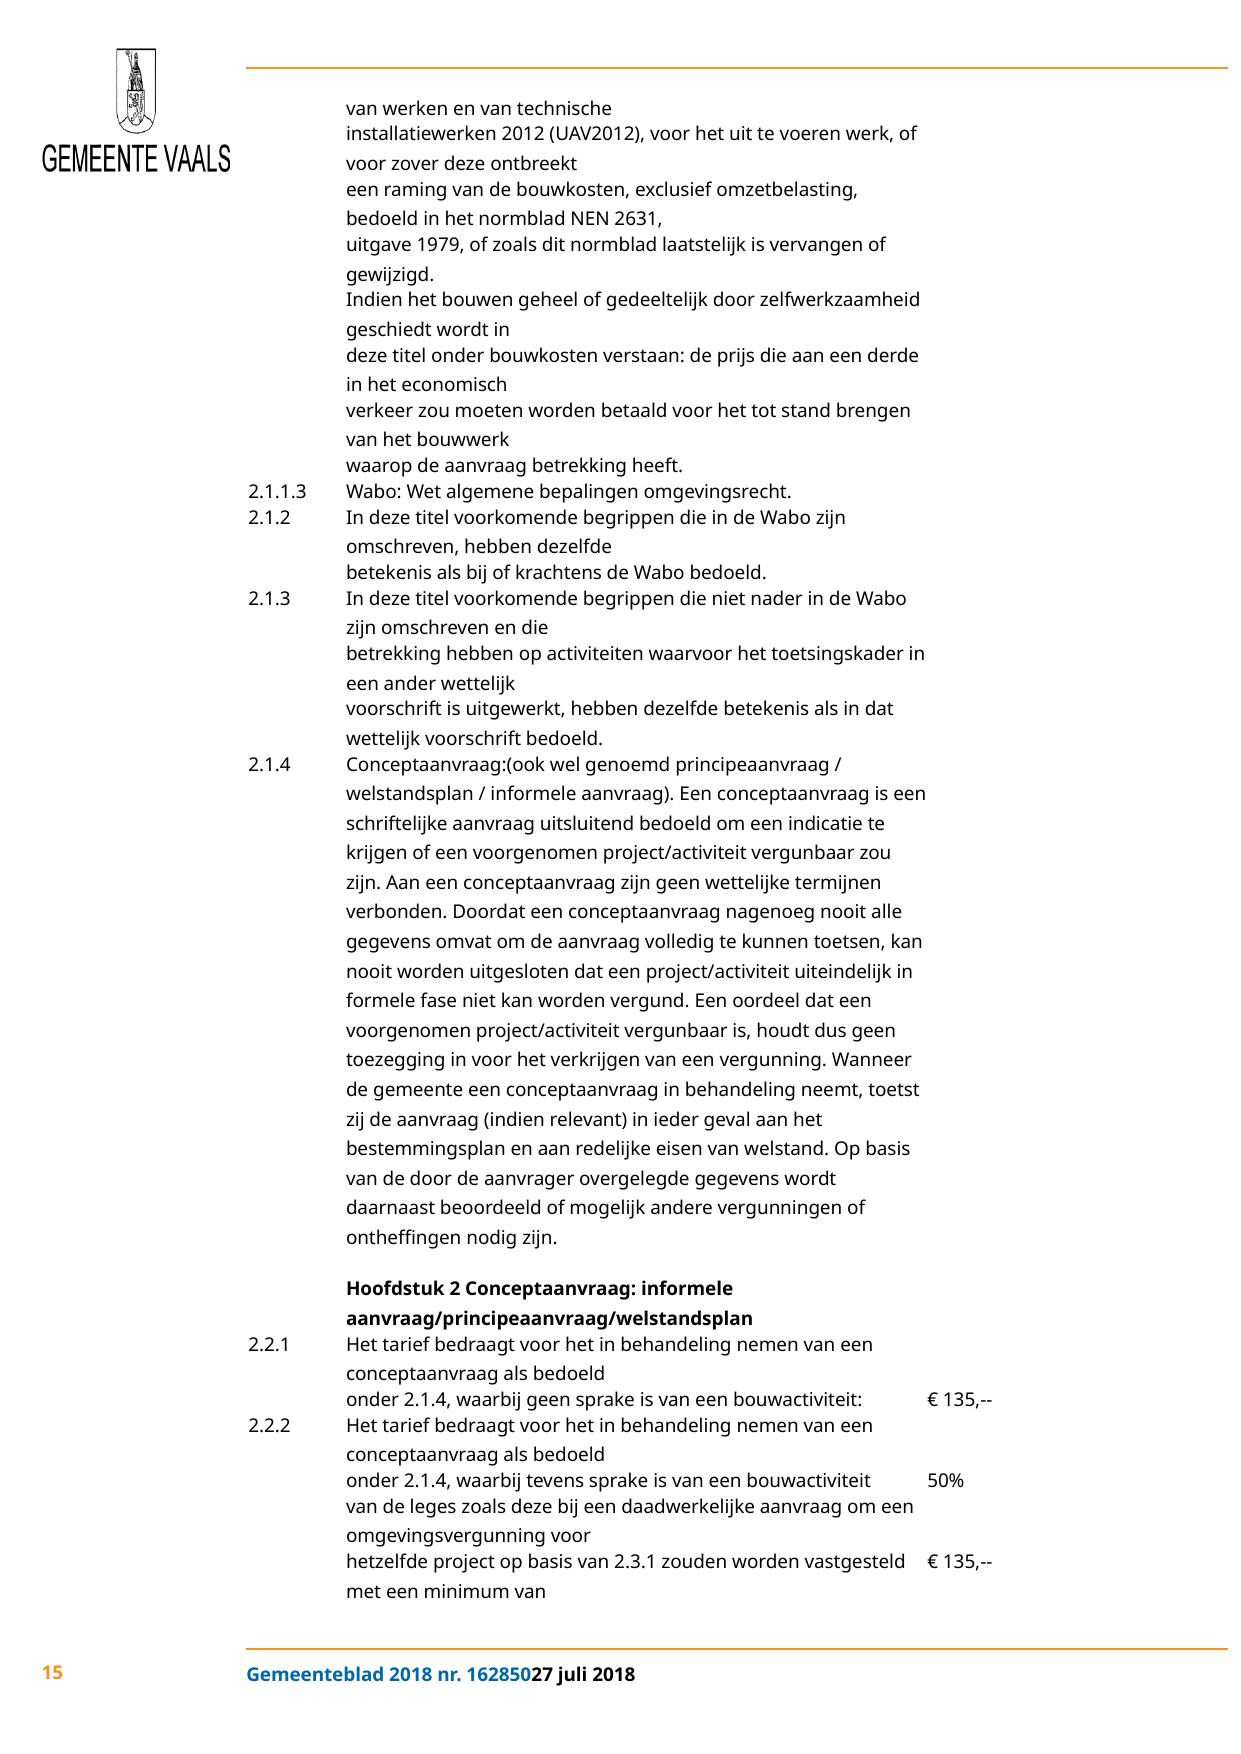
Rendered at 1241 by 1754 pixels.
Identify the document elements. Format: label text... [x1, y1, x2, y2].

table_cell [248, 176, 346, 231]
table_cell [927, 342, 1152, 397]
table_cell Conceptaanvraag:(ook wel genoemd principeaanvraag / welstandsplan / informele aanvraag). Een conceptaanvraag is een schriftelijke aanvraag uitsluitend bedoeld om een indicatie te krijgen of een voorgenomen project/activiteit vergunbaar zou zijn. Aan een conceptaanvraag zijn geen wettelijke termijnen verbonden. Doordat een conceptaanvraag nagenoeg nooit alle gegevens omvat om de aanvraag volledig te kunnen toetsen, kan nooit worden uitgesloten dat een project/activiteit uiteindelijk in formele fase niet kan worden vergund. Een oordeel dat een voorgenomen project/activiteit vergunbaar is, houdt dus geen toezegging in voor het verkrijgen van een vergunning. Wanneer de gemeente een conceptaanvraag in behandeling neemt, toetst zij de aanvraag (indien relevant) in ieder geval aan het bestemmingsplan en aan redelijke eisen van welstand. Op basis van de door de aanvrager overgelegde gegevens wordt daarnaast beoordeeld of mogelijk andere vergunningen of ontheffingen nodig zijn. [346, 751, 927, 1250]
table_cell hetzelfde project op basis van 2.3.1 zouden worden vastgesteld met een minimum van [346, 1548, 927, 1604]
table_cell betekenis als bij of krachtens de Wabo bedoeld. [346, 559, 927, 585]
table_cell van de leges zoals deze bij een daadwerkelijke aanvraag om een omgevingsvergunning voor [346, 1493, 927, 1548]
table_cell [927, 640, 1152, 696]
table_cell [927, 1493, 1152, 1548]
table_cell [927, 231, 1152, 286]
table_cell [927, 176, 1152, 231]
table_cell verkeer zou moeten worden betaald voor het tot stand brengen van het bouwwerk [346, 397, 927, 452]
table_cell van werken en van technische [346, 95, 927, 121]
table_cell voorschrift is uitgewerkt, hebben dezelfde betekenis als in dat wettelijk voorschrift bedoeld. [346, 696, 927, 751]
table_cell [927, 286, 1152, 342]
table_cell onder 2.1.4, waarbij geen sprake is van een bouwactiviteit: [346, 1386, 927, 1412]
table_cell onder 2.1.4, waarbij tevens sprake is van een bouwactiviteit [346, 1467, 927, 1493]
table_cell installatiewerken 2012 (UAV2012), voor het uit te voeren werk, of voor zover deze ontbreekt [346, 121, 927, 176]
table_cell Het tarief bedraagt voor het in behandeling nemen van een conceptaanvraag als bedoeld [346, 1331, 927, 1386]
table_cell Indien het bouwen geheel of gedeeltelijk door zelfwerkzaamheid geschiedt wordt in [346, 286, 927, 342]
table_cell [927, 504, 1152, 559]
table_cell [248, 453, 346, 478]
table_cell [927, 478, 1152, 504]
table_cell [927, 751, 1152, 1250]
table_cell 2.1.3 [248, 585, 346, 640]
table_cell 2.2.1 [248, 1331, 346, 1386]
table_cell [248, 1548, 346, 1604]
table_cell [248, 95, 346, 121]
table_cell [927, 95, 1152, 121]
table_cell [248, 1493, 346, 1548]
table_cell een raming van de bouwkosten, exclusief omzetbelasting, bedoeld in het normblad NEN 2631, [346, 176, 927, 231]
table_cell [927, 696, 1152, 751]
table_cell waarop de aanvraag betrekking heeft. [346, 453, 927, 478]
table_cell Wabo: Wet algemene bepalingen omgevingsrecht. [346, 478, 927, 504]
table_cell [248, 1250, 346, 1276]
table_cell [248, 696, 346, 751]
table_cell [346, 1250, 927, 1276]
table_cell [248, 286, 346, 342]
table_cell € 135,-- [927, 1548, 1152, 1604]
table_cell 2.2.2 [248, 1412, 346, 1467]
table_cell betrekking hebben op activiteiten waarvoor het toetsingskader in een ander wettelijk [346, 640, 927, 696]
table_cell [927, 1250, 1152, 1276]
table_cell [248, 640, 346, 696]
table_cell 2.1.2 [248, 504, 346, 559]
table_cell [248, 1467, 346, 1493]
table_cell uitgave 1979, of zoals dit normblad laatstelijk is vervangen of gewijzigd. [346, 231, 927, 286]
table_cell 2.1.4 [248, 751, 346, 1250]
table_cell [927, 559, 1152, 585]
table_cell [927, 1331, 1152, 1386]
table_cell In deze titel voorkomende begrippen die in de Wabo zijn omschreven, hebben dezelfde [346, 504, 927, 559]
table_cell [927, 1276, 1152, 1331]
table_cell 2.1.1.3 [248, 478, 346, 504]
picture [41, 47, 231, 172]
table_cell € 135,-- [927, 1386, 1152, 1412]
table_cell Hoofdstuk 2 Conceptaanvraag: informele aanvraag/principeaanvraag/welstandsplan [346, 1276, 927, 1331]
table_cell [248, 1386, 346, 1412]
table_cell [927, 121, 1152, 176]
table_cell In deze titel voorkomende begrippen die niet nader in de Wabo zijn omschreven en die [346, 585, 927, 640]
table_cell [248, 121, 346, 176]
table_cell [927, 453, 1152, 478]
table_cell deze titel onder bouwkosten verstaan: de prijs die aan een derde in het economisch [346, 342, 927, 397]
table_cell 50% [927, 1467, 1152, 1493]
table_cell [248, 397, 346, 452]
table_cell Het tarief bedraagt voor het in behandeling nemen van een conceptaanvraag als bedoeld [346, 1412, 927, 1467]
table_cell [248, 342, 346, 397]
table_cell [248, 231, 346, 286]
table_cell [927, 397, 1152, 452]
table_cell [248, 559, 346, 585]
table_cell [927, 1412, 1152, 1467]
table_cell [248, 1276, 346, 1331]
table_cell [927, 585, 1152, 640]
